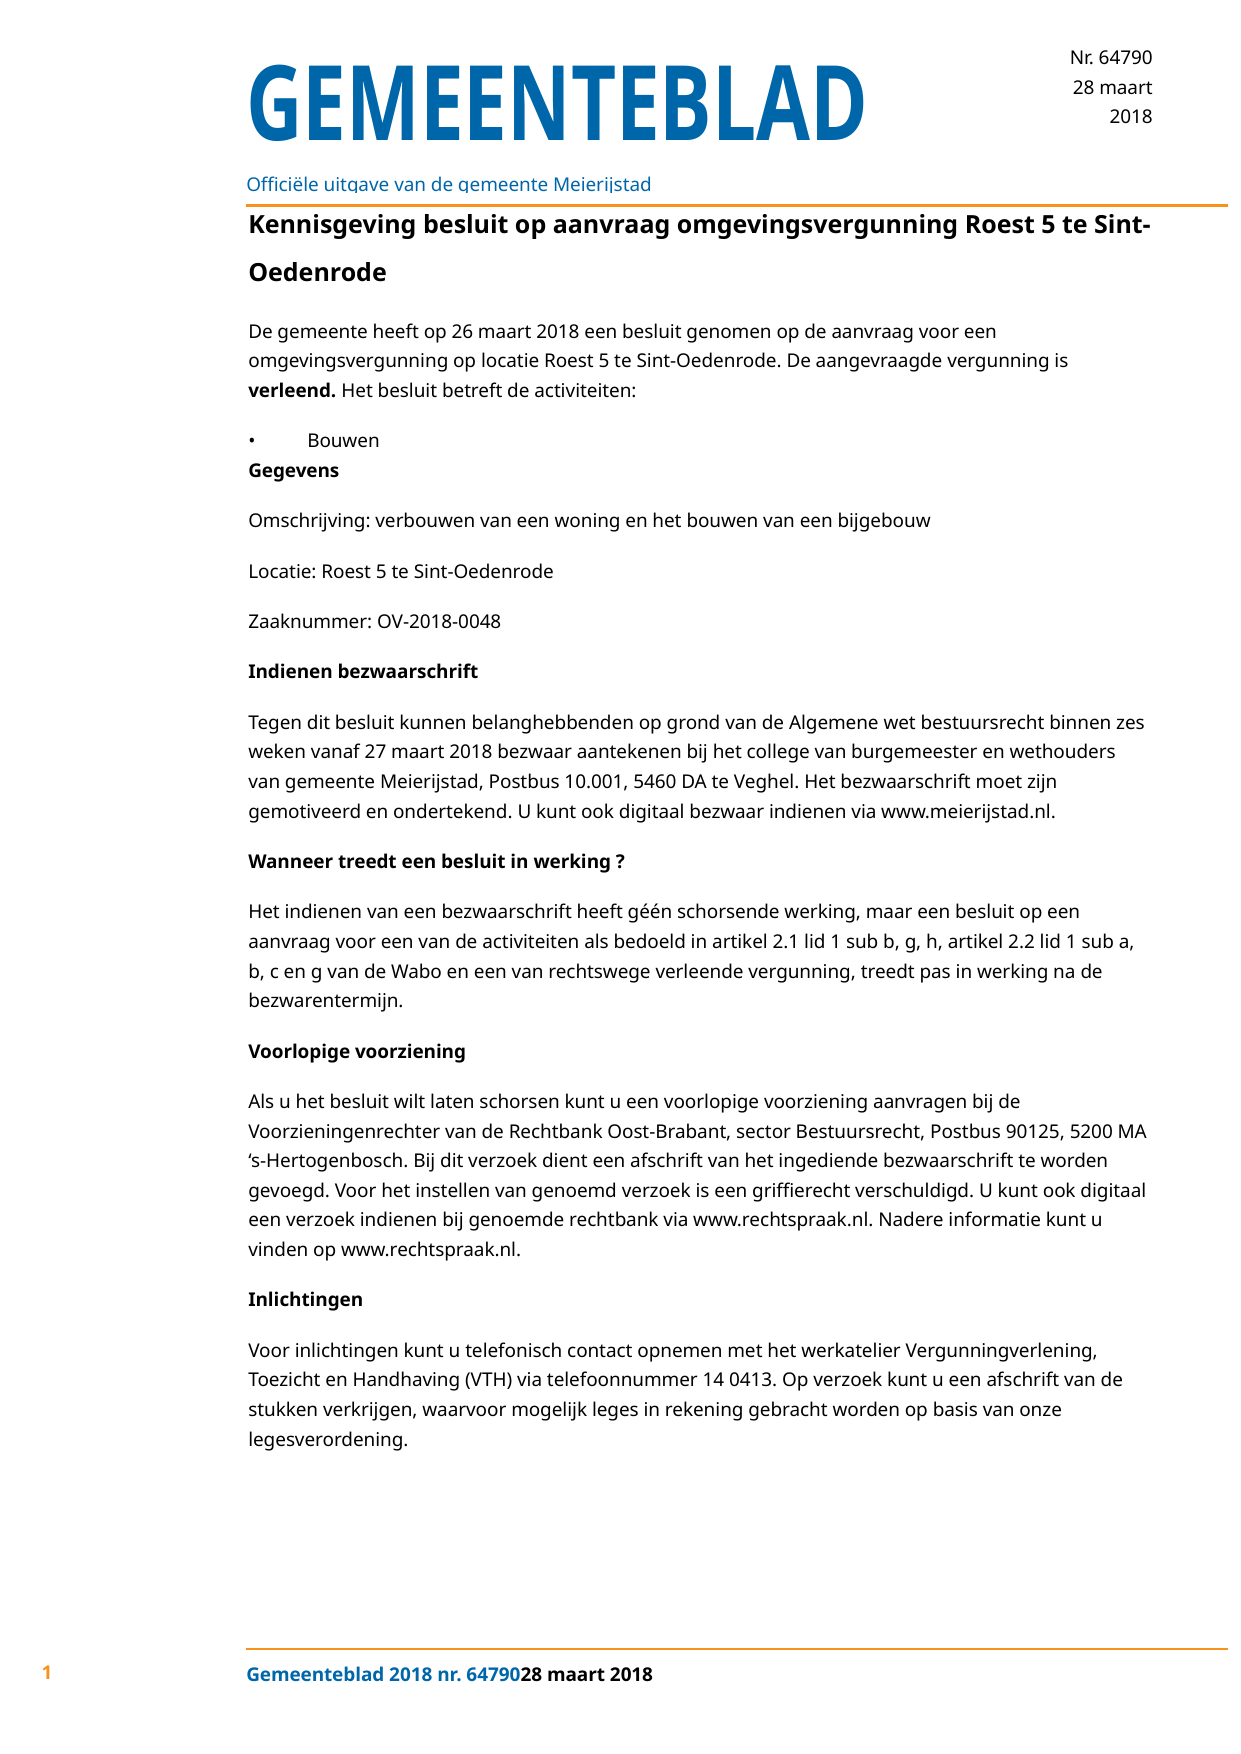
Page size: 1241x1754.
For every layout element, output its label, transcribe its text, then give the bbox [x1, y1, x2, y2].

text Wanneer treedt een besluit in werking ? [248, 848, 1152, 874]
picture [41, 47, 231, 172]
text Inlichtingen [248, 1287, 1152, 1312]
text Indienen bezwaarschrift [248, 659, 1152, 684]
text De gemeente heeft op 26 maart 2018 een besluit genomen op de aanvraag voor een omgevingsvergunning op locatie Roest 5 te Sint-Oedenrode. De aangevraagde vergunning is verleend. Het besluit betreft de activiteiten: [248, 318, 1152, 403]
text Omschrijving: verbouwen van een woning en het bouwen van een bijgebouw [248, 507, 1152, 533]
text Zaaknummer: OV-2018-0048 [248, 608, 1152, 634]
list Bouwen [248, 427, 1152, 453]
text Gegevens [248, 457, 1152, 483]
text Voor inlichtingen kunt u telefonisch contact opnemen met het werkatelier Vergunningverlening, Toezicht en Handhaving (VTH) via telefoonnummer 14 0413. Op verzoek kunt u een afschrift van de stukken verkrijgen, waarvoor mogelijk leges in rekening gebracht worden op basis van onze legesverordening. [248, 1337, 1152, 1452]
text Het indienen van een bezwaarschrift heeft géén schorsende werking, maar een besluit op een aanvraag voor een van de activiteiten als bedoeld in artikel 2.1 lid 1 sub b, g, h, artikel 2.2 lid 1 sub a, b, c en g van de Wabo en een van rechtswege verleende vergunning, treedt pas in werking na de bezwarentermijn. [248, 899, 1152, 1013]
text Kennisgeving besluit op aanvraag omgevingsvergunning Roest 5 te Sint-Oedenrode [248, 207, 1152, 288]
text Tegen dit besluit kunnen belanghebbenden op grond van de Algemene wet bestuursrecht binnen zes weken vanaf 27 maart 2018 bezwaar aantekenen bij het college van burgemeester en wethouders van gemeente Meierijstad, Postbus 10.001, 5460 DA te Veghel. Het bezwaarschrift moet zijn gemotiveerd en ondertekend. U kunt ook digitaal bezwaar indienen via www.meierijstad.nl. [248, 709, 1152, 824]
text Locatie: Roest 5 te Sint-Oedenrode [248, 558, 1152, 584]
text Als u het besluit wilt laten schorsen kunt u een voorlopige voorziening aanvragen bij de Voorzieningenrechter van de Rechtbank Oost-Brabant, sector Bestuursrecht, Postbus 90125, 5200 MA ‘s-Hertogenbosch. Bij dit verzoek dient een afschrift van het ingediende bezwaarschrift te worden gevoegd. Voor het instellen van genoemd verzoek is een griffierecht verschuldigd. U kunt ook digitaal een verzoek indienen bij genoemde rechtbank via www.rechtspraak.nl. Nadere informatie kunt u vinden op www.rechtspraak.nl. [248, 1088, 1152, 1262]
text Voorlopige voorziening [248, 1038, 1152, 1064]
